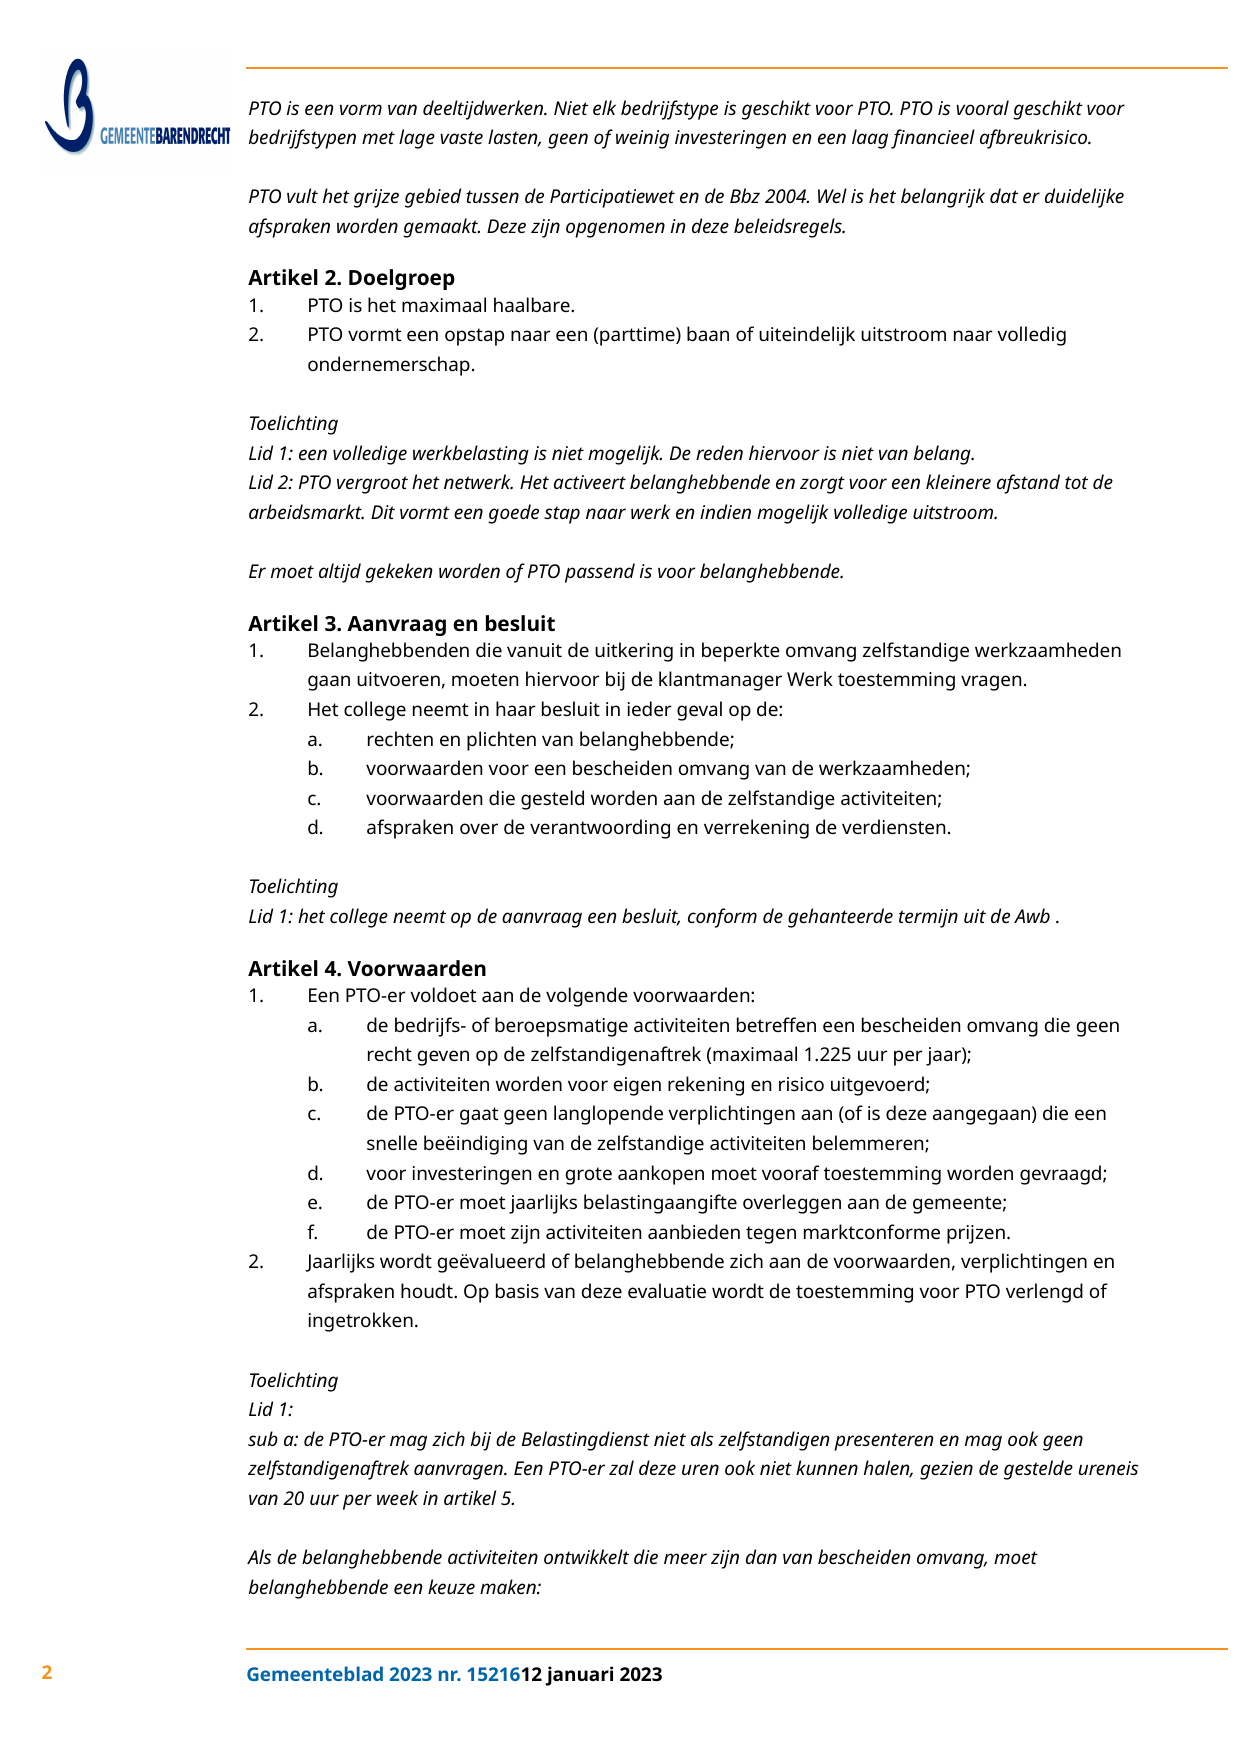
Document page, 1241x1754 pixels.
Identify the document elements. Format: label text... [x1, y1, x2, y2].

list afspraken over de verantwoording en verrekening de verdiensten. [307, 814, 1152, 840]
text PTO vult het grijze gebied tussen de Participatiewet en de Bbz 2004. Wel is het belangrijk dat er duidelijke afspraken worden gemaakt. Deze zijn opgenomen in deze beleidsregels. [248, 183, 1152, 239]
list Een PTO-er voldoet aan de volgende voorwaarden: [248, 982, 1152, 1008]
text Lid 1: [248, 1396, 1152, 1422]
text Artikel 3. Aanvraag en besluit [248, 609, 1152, 637]
list voorwaarden die gesteld worden aan de zelfstandige activiteiten; [307, 785, 1152, 811]
list de PTO-er moet jaarlijks belastingaangifte overleggen aan de gemeente; [307, 1189, 1152, 1215]
text PTO is een vorm van deeltijdwerken. Niet elk bedrijfstype is geschikt voor PTO. PTO is vooral geschikt voor bedrijfstypen met lage vaste lasten, geen of weinig investeringen en een laag financieel afbreukrisico. [248, 95, 1152, 150]
list de bedrijfs- of beroepsmatige activiteiten betreffen een bescheiden omvang die geen recht geven op de zelfstandigenaftrek (maximaal 1.225 uur per jaar); [307, 1012, 1152, 1067]
text Artikel 4. Voorwaarden [248, 954, 1152, 982]
text Lid 1: een volledige werkbelasting is niet mogelijk. De reden hiervoor is niet van belang. [248, 440, 1152, 466]
text Toelichting [248, 874, 1152, 899]
text Er moet altijd gekeken worden of PTO passend is voor belanghebbende. [248, 558, 1152, 584]
list voorwaarden voor een bescheiden omvang van de werkzaamheden; [307, 755, 1152, 781]
list PTO vormt een opstap naar een (parttime) baan of uiteindelijk uitstroom naar volledig ondernemerschap. [248, 322, 1152, 377]
list rechten en plichten van belanghebbende; [307, 726, 1152, 752]
text Toelichting [248, 1367, 1152, 1392]
text Artikel 2. Doelgroep [248, 263, 1152, 292]
text Lid 1: het college neemt op de aanvraag een besluit, conform de gehanteerde termijn uit de Awb . [248, 903, 1152, 929]
list de PTO-er gaat geen langlopende verplichtingen aan (of is deze aangegaan) die een snelle beëindiging van de zelfstandige activiteiten belemmeren; [307, 1101, 1152, 1156]
list Jaarlijks wordt geëvalueerd of belanghebbende zich aan de voorwaarden, verplichtingen en afspraken houdt. Op basis van deze evaluatie wordt de toestemming voor PTO verlengd of ingetrokken. [248, 1248, 1152, 1333]
list PTO is het maximaal haalbare. [248, 292, 1152, 318]
list de PTO-er moet zijn activiteiten aanbieden tegen marktconforme prijzen. [307, 1219, 1152, 1244]
text Als de belanghebbende activiteiten ontwikkelt die meer zijn dan van bescheiden omvang, moet belanghebbende een keuze maken: [248, 1544, 1152, 1599]
text Toelichting [248, 410, 1152, 436]
list de activiteiten worden voor eigen rekening en risico uitgevoerd; [307, 1071, 1152, 1097]
text sub a: de PTO-er mag zich bij de Belastingdienst niet als zelfstandigen presenteren en mag ook geen zelfstandigenaftrek aanvragen. Een PTO-er zal deze uren ook niet kunnen halen, gezien de gestelde ureneis van 20 uur per week in artikel 5. [248, 1426, 1152, 1511]
list voor investeringen en grote aankopen moet vooraf toestemming worden gevraagd; [307, 1160, 1152, 1185]
list Belanghebbenden die vanuit de uitkering in beperkte omvang zelfstandige werkzaamheden gaan uitvoeren, moeten hiervoor bij de klantmanager Werk toestemming vragen. [248, 637, 1152, 692]
text Lid 2: PTO vergroot het netwerk. Het activeert belanghebbende en zorgt voor een kleinere afstand tot de arbeidsmarkt. Dit vormt een goede stap naar werk en indien mogelijk volledige uitstroom. [248, 469, 1152, 525]
picture [41, 47, 231, 172]
list Het college neemt in haar besluit in ieder geval op de: [248, 696, 1152, 722]
